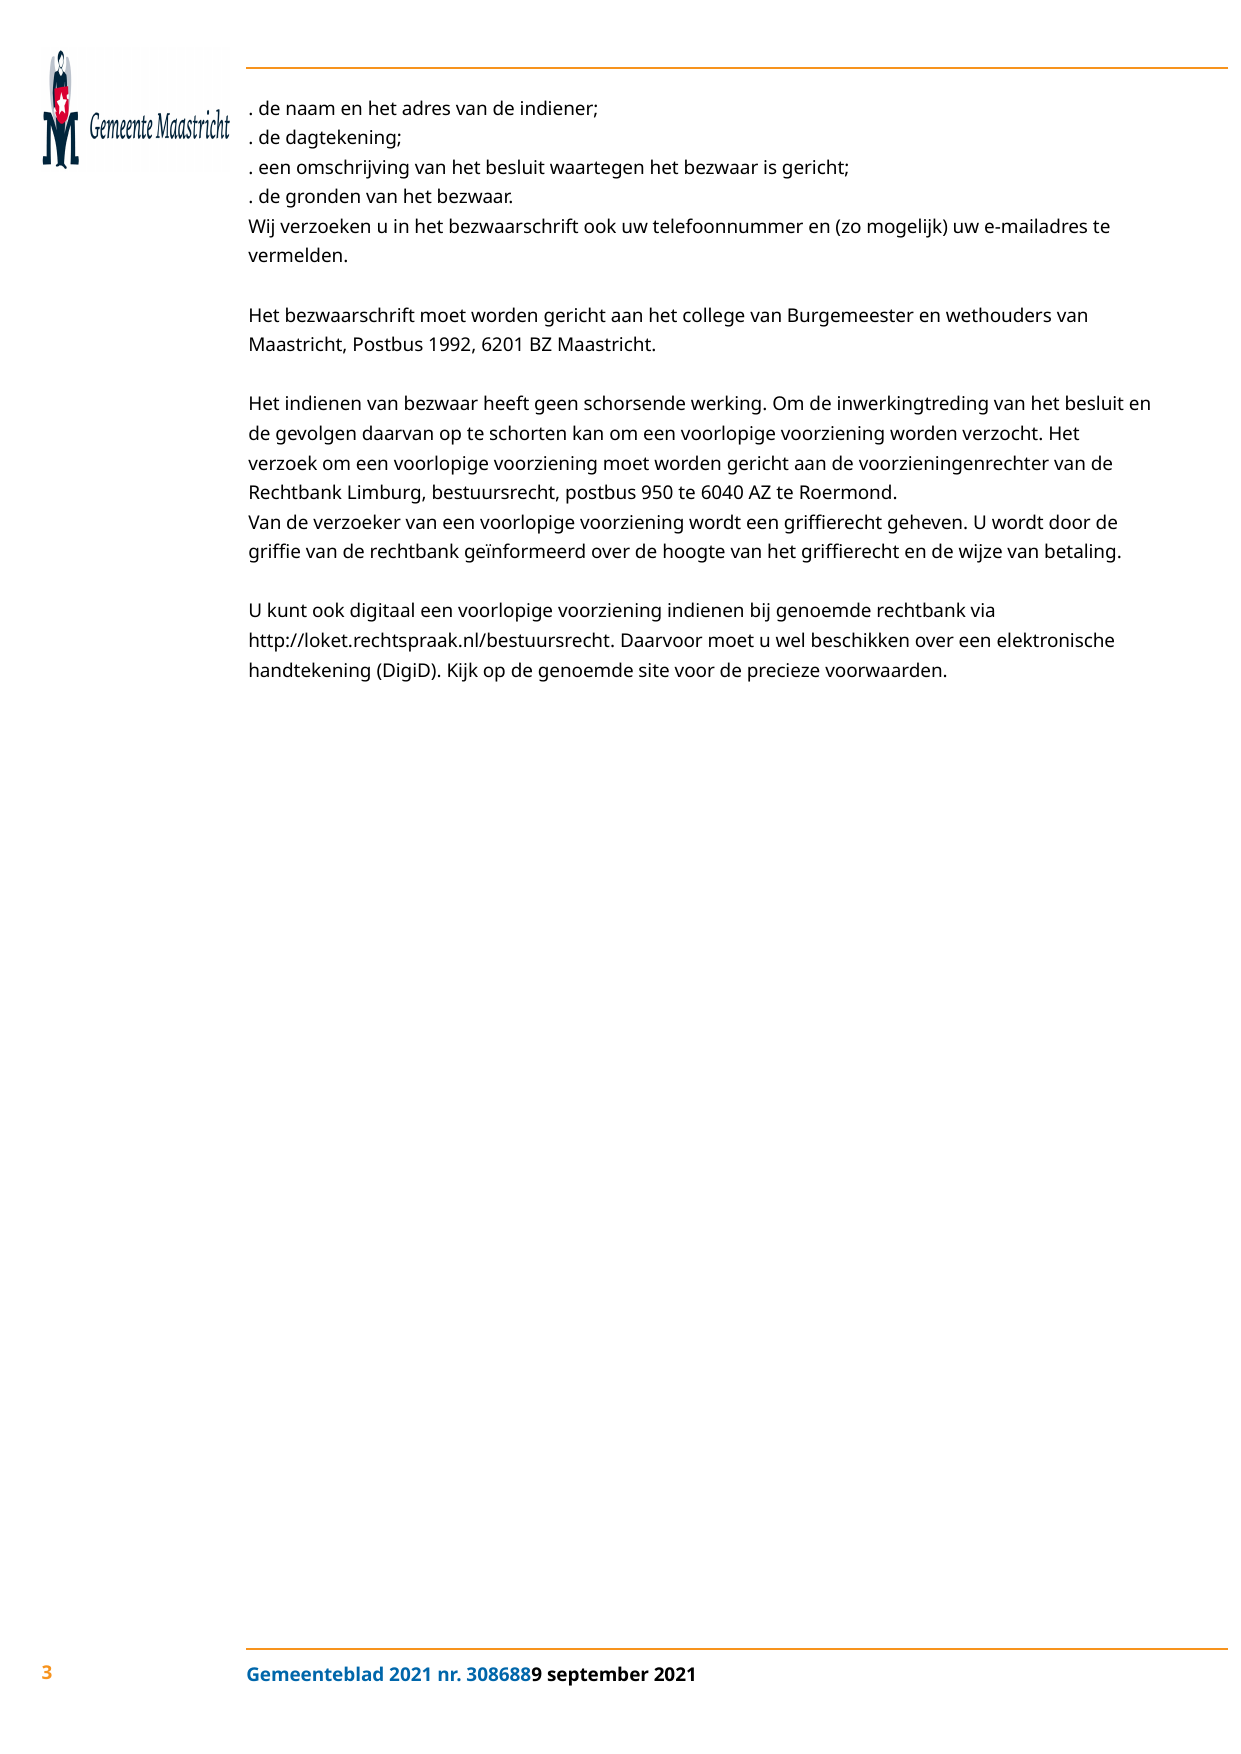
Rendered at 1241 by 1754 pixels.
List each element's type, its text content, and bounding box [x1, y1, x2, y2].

text Het indienen van bezwaar heeft geen schorsende werking. Om de inwerkingtreding van het besluit en de gevolgen daarvan op te schorten kan om een voorlopige voorziening worden verzocht. Het verzoek om een voorlopige voorziening moet worden gericht aan de voorzieningenrechter van de Rechtbank Limburg, bestuursrecht, postbus 950 te 6040 AZ te Roermond. [248, 391, 1152, 505]
text . de gronden van het bezwaar. [248, 183, 1152, 209]
text . de naam en het adres van de indiener; [248, 95, 1152, 121]
text Het bezwaarschrift moet worden gericht aan het college van Burgemeester en wethouders van Maastricht, Postbus 1992, 6201 BZ Maastricht. [248, 302, 1152, 357]
text . de dagtekening; [248, 124, 1152, 150]
text . een omschrijving van het besluit waartegen het bezwaar is gericht; [248, 154, 1152, 180]
text Van de verzoeker van een voorlopige voorziening wordt een griffierecht geheven. U wordt door de griffie van de rechtbank geïnformeerd over de hoogte van het griffierecht en de wijze van betaling. [248, 509, 1152, 564]
text U kunt ook digitaal een voorlopige voorziening indienen bij genoemde rechtbank via http://loket.rechtspraak.nl/bestuursrecht. Daarvoor moet u wel beschikken over een elektronische handtekening (DigiD). Kijk op de genoemde site voor de precieze voorwaarden. [248, 598, 1152, 683]
text Wij verzoeken u in het bezwaarschrift ook uw telefoonnummer en (zo mogelijk) uw e-mailadres te vermelden. [248, 213, 1152, 268]
picture [41, 47, 231, 172]
